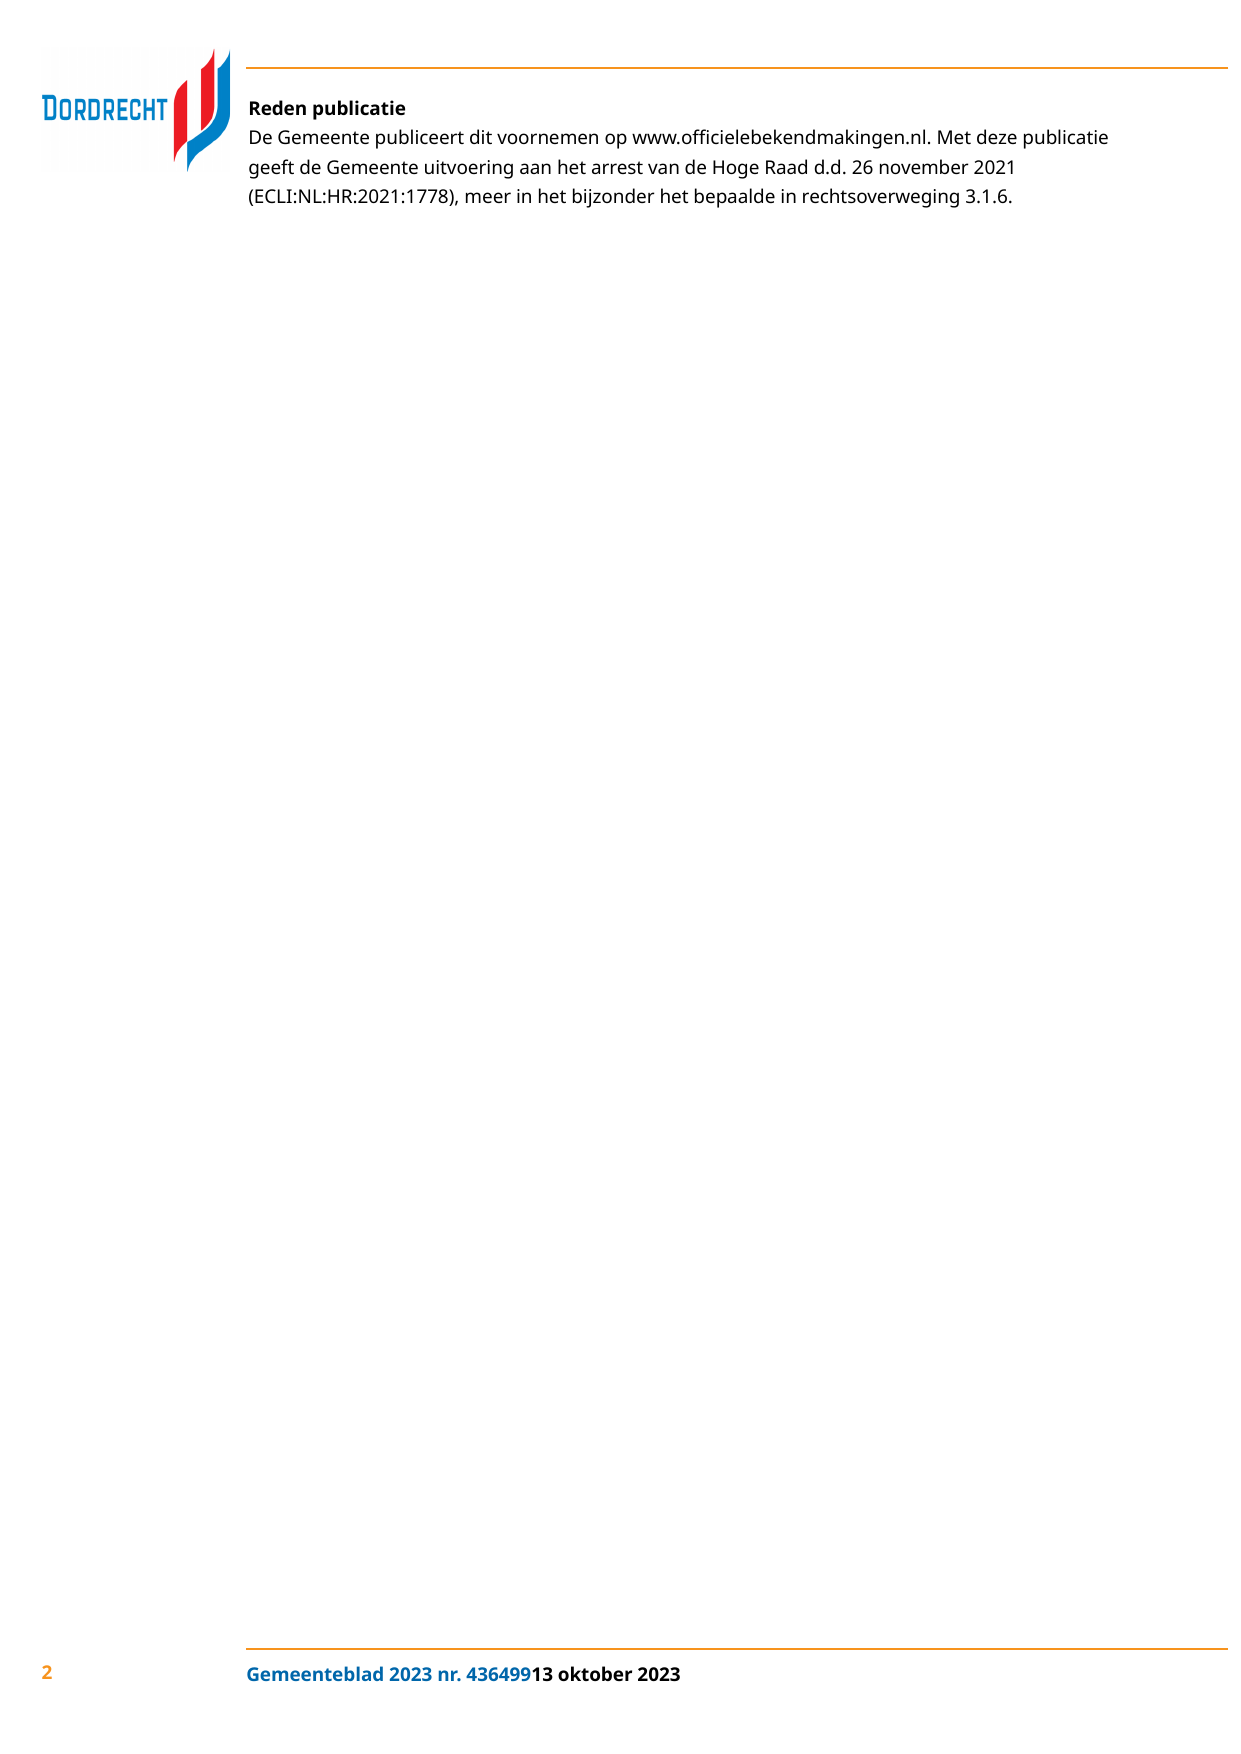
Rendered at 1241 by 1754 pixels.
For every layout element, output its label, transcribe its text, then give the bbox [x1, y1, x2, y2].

picture [41, 47, 231, 172]
text Reden publicatie [248, 95, 1152, 121]
text De Gemeente publiceert dit voornemen op www.officielebekendmakingen.nl. Met deze publicatie geeft de Gemeente uitvoering aan het arrest van de Hoge Raad d.d. 26 november 2021 (ECLI:NL:HR:2021:1778), meer in het bijzonder het bepaalde in rechtsoverweging 3.1.6. [248, 124, 1152, 209]
